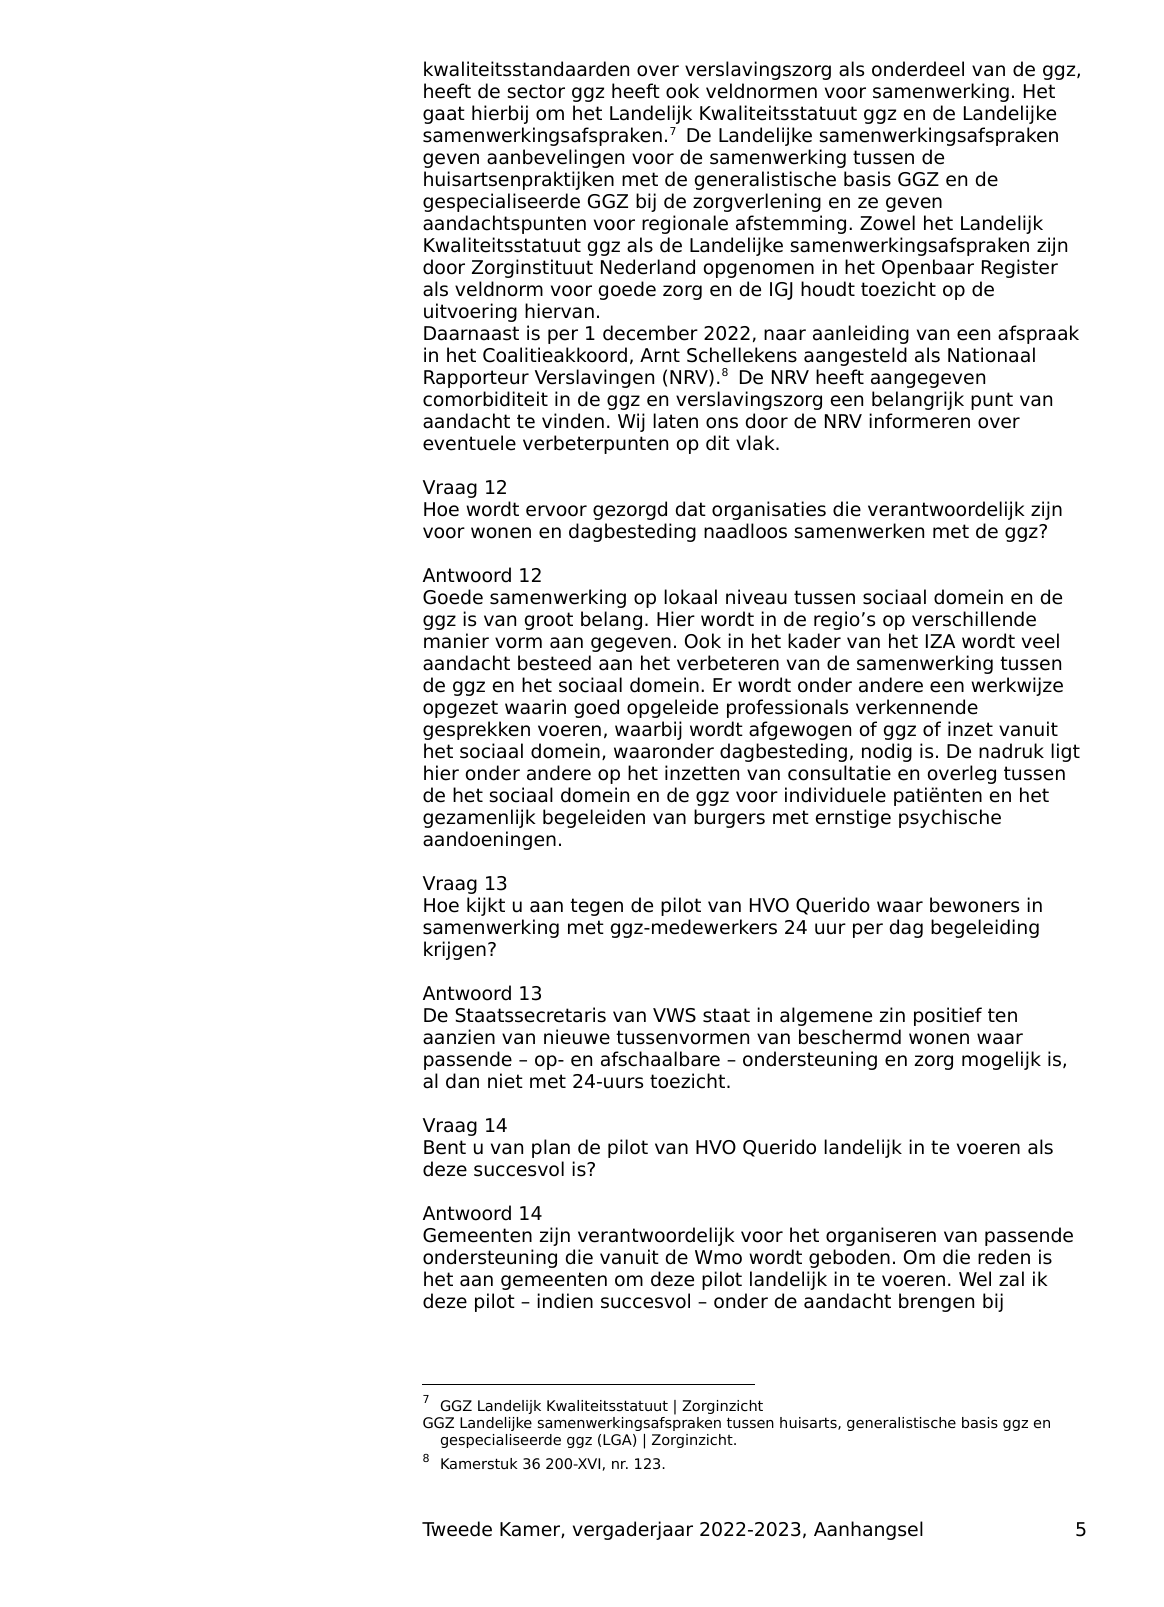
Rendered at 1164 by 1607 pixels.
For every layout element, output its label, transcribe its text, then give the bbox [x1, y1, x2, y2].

text Daarnaast is per 1 december 2022, naar aanleiding van een afspraak in het Coalitieakkoord, Arnt Schellekens aangesteld als Nationaal Rapporteur Verslavingen (NRV). De NRV heeft aangegeven comorbiditeit in de ggz en verslavingszorg een belangrijk punt van aandacht te vinden. Wij laten ons door de NRV informeren over eventuele verbeterpunten op dit vlak. [422, 323, 1087, 455]
text De Staatssecretaris van VWS staat in algemene zin positief ten aanzien van nieuwe tussenvormen van beschermd wonen waar passende – op- en afschaalbare – ondersteuning en zorg mogelijk is, al dan niet met 24-uurs toezicht. [422, 1005, 1087, 1093]
text Vraag 14 [422, 1115, 1087, 1137]
text Hoe wordt ervoor gezorgd dat organisaties die verantwoordelijk zijn voor wonen en dagbesteding naadloos samenwerken met de ggz? [422, 499, 1087, 543]
text Antwoord 12 [422, 565, 1087, 587]
text Antwoord 13 [422, 983, 1087, 1005]
text Hoe kijkt u aan tegen de pilot van HVO Querido waar bewoners in samenwerking met ggz-medewerkers 24 uur per dag begeleiding krijgen? [422, 895, 1087, 961]
text Vraag 12 [422, 477, 1087, 499]
text GGZ Landelijke samenwerkingsafspraken tussen huisarts, generalistische basis ggz en gespecialiseerde ggz (LGA) | Zorginzicht. [422, 1416, 1087, 1449]
text Kamerstuk 36 200-XVI, nr. 123. [422, 1452, 1087, 1474]
text Vraag 13 [422, 873, 1087, 895]
text Antwoord 14 [422, 1203, 1087, 1225]
text Goede samenwerking op lokaal niveau tussen sociaal domein en de ggz is van groot belang. Hier wordt in de regio’s op verschillende manier vorm aan gegeven. Ook in het kader van het IZA wordt veel aandacht besteed aan het verbeteren van de samenwerking tussen de ggz en het sociaal domein. Er wordt onder andere een werkwijze opgezet waarin goed opgeleide professionals verkennende gesprekken voeren, waarbij wordt afgewogen of ggz of inzet vanuit het sociaal domein, waaronder dagbesteding, nodig is. De nadruk ligt hier onder andere op het inzetten van consultatie en overleg tussen de het sociaal domein en de ggz voor individuele patiënten en het gezamenlijk begeleiden van burgers met ernstige psychische aandoeningen. [422, 587, 1087, 851]
text Gemeenten zijn verantwoordelijk voor het organiseren van passende ondersteuning die vanuit de Wmo wordt geboden. Om die reden is het aan gemeenten om deze pilot landelijk in te voeren. Wel zal ik deze pilot – indien succesvol – onder de aandacht brengen bij [422, 1225, 1087, 1313]
text kwaliteitsstandaarden over verslavingszorg als onderdeel van de ggz, heeft de sector ggz heeft ook veldnormen voor samenwerking. Het gaat hierbij om het Landelijk Kwaliteitsstatuut ggz en de Landelijke samenwerkingsafspraken. De Landelijke samenwerkingsafspraken geven aanbevelingen voor de samenwerking tussen de huisartsenpraktijken met de generalistische basis GGZ en de gespecialiseerde GGZ bij de zorgverlening en ze geven aandachtspunten voor regionale afstemming. Zowel het Landelijk Kwaliteitsstatuut ggz als de Landelijke samenwerkingsafspraken zijn door Zorginstituut Nederland opgenomen in het Openbaar Register als veldnorm voor goede zorg en de IGJ houdt toezicht op de uitvoering hiervan. [422, 59, 1087, 323]
text Bent u van plan de pilot van HVO Querido landelijk in te voeren als deze succesvol is? [422, 1137, 1087, 1181]
text GGZ Landelijk Kwaliteitsstatuut | Zorginzicht [422, 1393, 1087, 1416]
